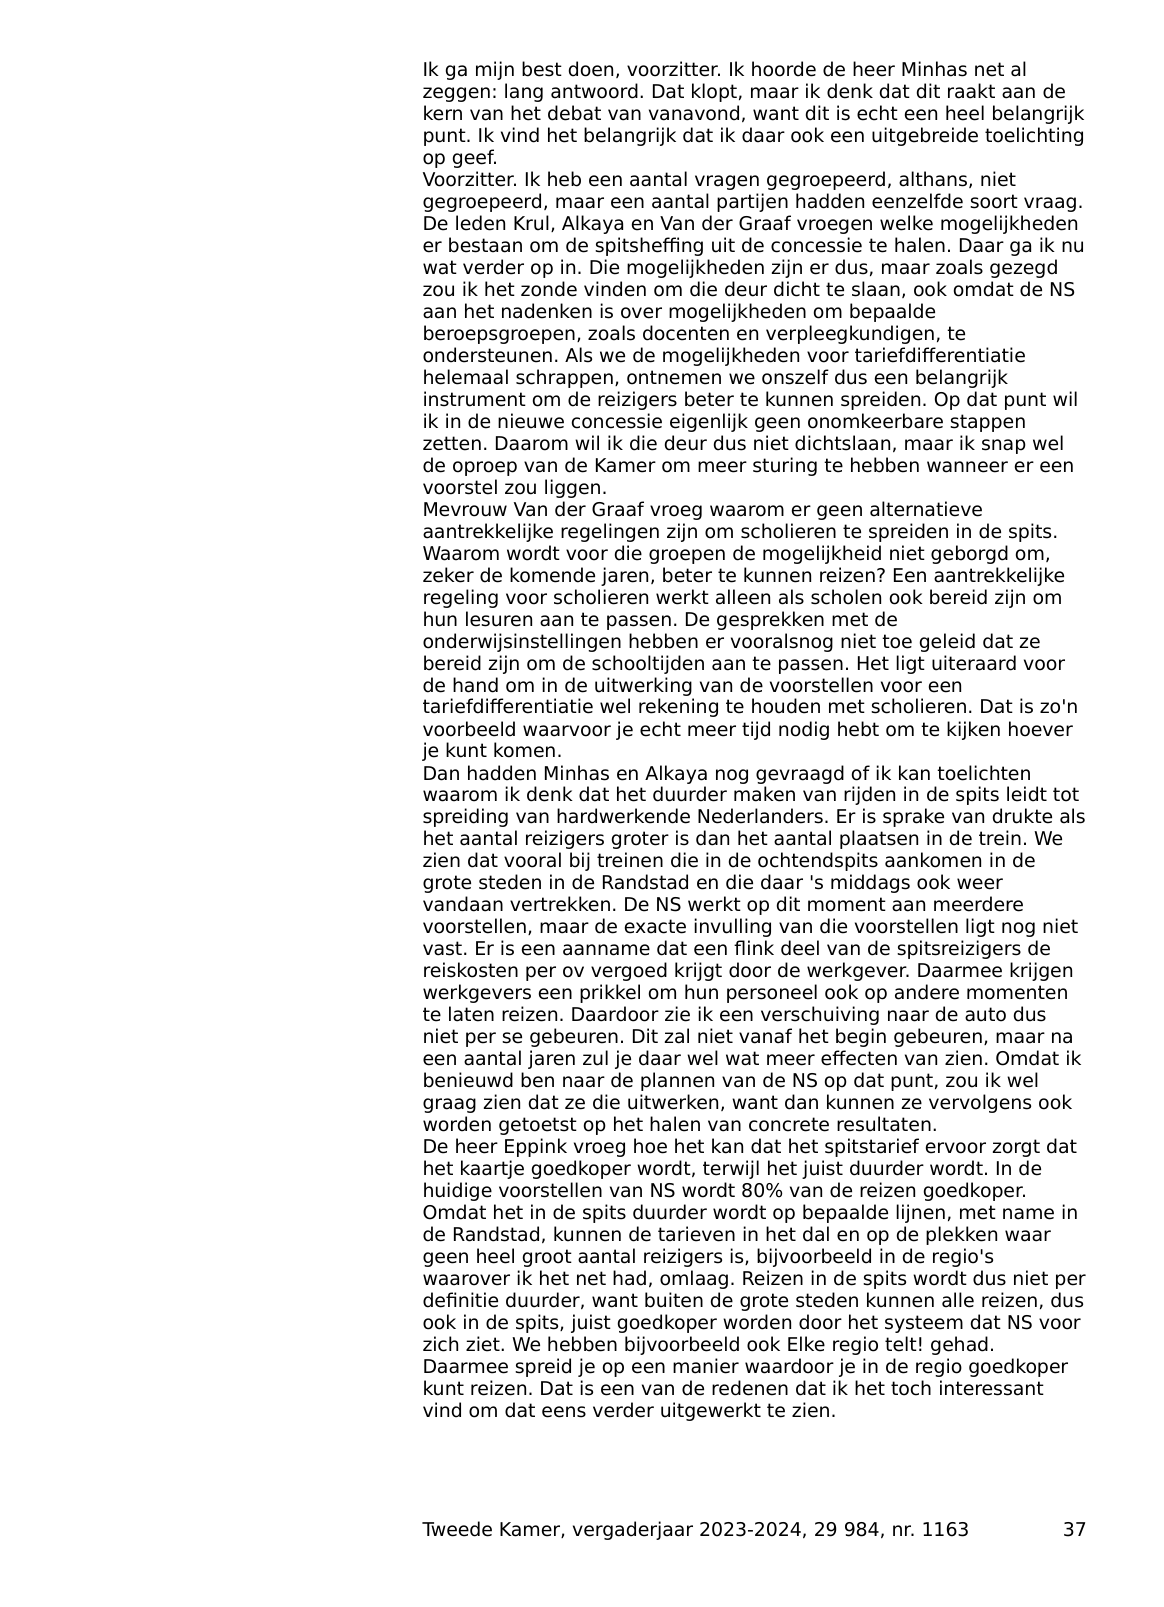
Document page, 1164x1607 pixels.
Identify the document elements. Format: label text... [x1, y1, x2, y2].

text Mevrouw Van der Graaf vroeg waarom er geen alternatieve aantrekkelijke regelingen zijn om scholieren te spreiden in de spits. Waarom wordt voor die groepen de mogelijkheid niet geborgd om, zeker de komende jaren, beter te kunnen reizen? Een aantrekkelijke regeling voor scholieren werkt alleen als scholen ook bereid zijn om hun lesuren aan te passen. De gesprekken met de onderwijsinstellingen hebben er vooralsnog niet toe geleid dat ze bereid zijn om de schooltijden aan te passen. Het ligt uiteraard voor de hand om in de uitwerking van de voorstellen voor een tariefdifferentiatie wel rekening te houden met scholieren. Dat is zo'n voorbeeld waarvoor je echt meer tijd nodig hebt om te kijken hoever je kunt komen. [422, 499, 1087, 762]
text De heer Eppink vroeg hoe het kan dat het spitstarief ervoor zorgt dat het kaartje goedkoper wordt, terwijl het juist duurder wordt. In de huidige voorstellen van NS wordt 80% van de reizen goedkoper. Omdat het in de spits duurder wordt op bepaalde lijnen, met name in de Randstad, kunnen de tarieven in het dal en op de plekken waar geen heel groot aantal reizigers is, bijvoorbeeld in de regio's waarover ik het net had, omlaag. Reizen in de spits wordt dus niet per definitie duurder, want buiten de grote steden kunnen alle reizen, dus ook in de spits, juist goedkoper worden door het systeem dat NS voor zich ziet. We hebben bijvoorbeeld ook Elke regio telt! gehad. Daarmee spreid je op een manier waardoor je in de regio goedkoper kunt reizen. Dat is een van de redenen dat ik het toch interessant vind om dat eens verder uitgewerkt te zien. [422, 1136, 1087, 1422]
text Ik ga mijn best doen, voorzitter. Ik hoorde de heer Minhas net al zeggen: lang antwoord. Dat klopt, maar ik denk dat dit raakt aan de kern van het debat van vanavond, want dit is echt een heel belangrijk punt. Ik vind het belangrijk dat ik daar ook een uitgebreide toelichting op geef. [422, 59, 1087, 169]
text Voorzitter. Ik heb een aantal vragen gegroepeerd, althans, niet gegroepeerd, maar een aantal partijen hadden eenzelfde soort vraag. De leden Krul, Alkaya en Van der Graaf vroegen welke mogelijkheden er bestaan om de spitsheffing uit de concessie te halen. Daar ga ik nu wat verder op in. Die mogelijkheden zijn er dus, maar zoals gezegd zou ik het zonde vinden om die deur dicht te slaan, ook omdat de NS aan het nadenken is over mogelijkheden om bepaalde beroepsgroepen, zoals docenten en verpleegkundigen, te ondersteunen. Als we de mogelijkheden voor tariefdifferentiatie helemaal schrappen, ontnemen we onszelf dus een belangrijk instrument om de reizigers beter te kunnen spreiden. Op dat punt wil ik in de nieuwe concessie eigenlijk geen onomkeerbare stappen zetten. Daarom wil ik die deur dus niet dichtslaan, maar ik snap wel de oproep van de Kamer om meer sturing te hebben wanneer er een voorstel zou liggen. [422, 169, 1087, 499]
text Dan hadden Minhas en Alkaya nog gevraagd of ik kan toelichten waarom ik denk dat het duurder maken van rijden in de spits leidt tot spreiding van hardwerkende Nederlanders. Er is sprake van drukte als het aantal reizigers groter is dan het aantal plaatsen in de trein. We zien dat vooral bij treinen die in de ochtendspits aankomen in de grote steden in de Randstad en die daar 's middags ook weer vandaan vertrekken. De NS werkt op dit moment aan meerdere voorstellen, maar de exacte invulling van die voorstellen ligt nog niet vast. Er is een aanname dat een flink deel van de spitsreizigers de reiskosten per ov vergoed krijgt door de werkgever. Daarmee krijgen werkgevers een prikkel om hun personeel ook op andere momenten te laten reizen. Daardoor zie ik een verschuiving naar de auto dus niet per se gebeuren. Dit zal niet vanaf het begin gebeuren, maar na een aantal jaren zul je daar wel wat meer effecten van zien. Omdat ik benieuwd ben naar de plannen van de NS op dat punt, zou ik wel graag zien dat ze die uitwerken, want dan kunnen ze vervolgens ook worden getoetst op het halen van concrete resultaten. [422, 762, 1087, 1136]
